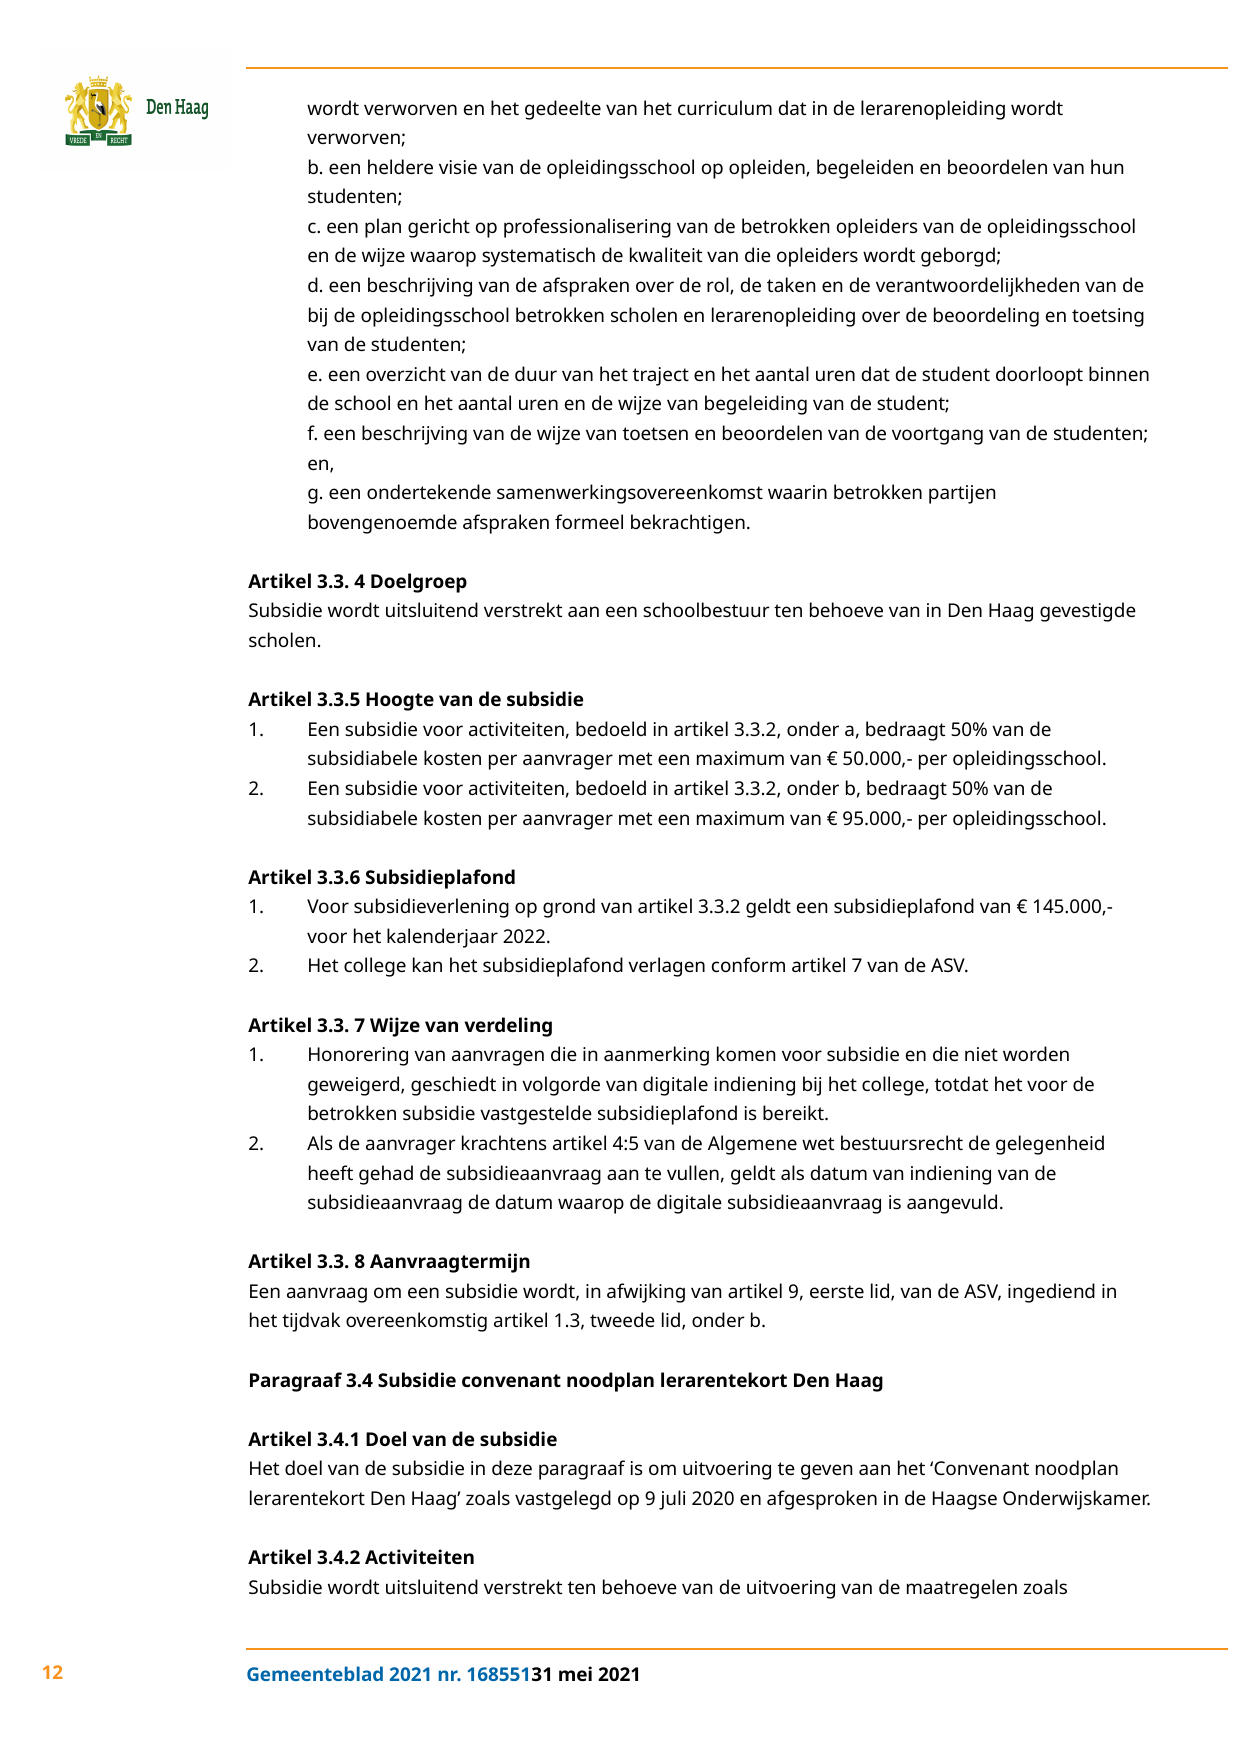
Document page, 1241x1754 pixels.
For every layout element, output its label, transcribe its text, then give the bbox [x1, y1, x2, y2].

list Een subsidie voor activiteiten, bedoeld in artikel 3.3.2, onder b, bedraagt 50% van de subsidiabele kosten per aanvrager met een maximum van € 95.000,- per opleidingsschool. [248, 775, 1152, 831]
list c. een plan gericht op professionalisering van de betrokken opleiders van de opleidingsschool en de wijze waarop systematisch de kwaliteit van die opleiders wordt geborgd; [248, 213, 1152, 268]
text Artikel 3.4.2 Activiteiten [248, 1544, 1152, 1570]
text Een aanvraag om een subsidie wordt, in afwijking van artikel 9, eerste lid, van de ASV, ingediend in het tijdvak overeenkomstig artikel 1.3, tweede lid, onder b. [248, 1278, 1152, 1333]
text Het doel van de subsidie in deze paragraaf is om uitvoering te geven aan het ‘Convenant noodplan lerarentekort Den Haag’ zoals vastgelegd op 9 juli 2020 en afgesproken in de Haagse Onderwijskamer. [248, 1456, 1152, 1511]
text Subsidie wordt uitsluitend verstrekt aan een schoolbestuur ten behoeve van in Den Haag gevestigde scholen. [248, 598, 1152, 653]
text Subsidie wordt uitsluitend verstrekt ten behoeve van de uitvoering van de maatregelen zoals [248, 1574, 1152, 1600]
list d. een beschrijving van de afspraken over de rol, de taken en de verantwoordelijkheden van de bij de opleidingsschool betrokken scholen en lerarenopleiding over de beoordeling en toetsing van de studenten; [248, 272, 1152, 357]
text Paragraaf 3.4 Subsidie convenant noodplan lerarentekort Den Haag [248, 1367, 1152, 1393]
text Artikel 3.3.6 Subsidieplafond [248, 864, 1152, 890]
list b. een heldere visie van de opleidingsschool op opleiden, begeleiden en beoordelen van hun studenten; [248, 154, 1152, 209]
text Artikel 3.3. 4 Doelgroep [248, 568, 1152, 594]
list Honorering van aanvragen die in aanmerking komen voor subsidie en die niet worden geweigerd, geschiedt in volgorde van digitale indiening bij het college, totdat het voor de betrokken subsidie vastgestelde subsidieplafond is bereikt. [248, 1041, 1152, 1126]
list Het college kan het subsidieplafond verlagen conform artikel 7 van de ASV. [248, 953, 1152, 978]
list g. een ondertekende samenwerkingsovereenkomst waarin betrokken partijen bovengenoemde afspraken formeel bekrachtigen. [248, 479, 1152, 535]
picture [41, 47, 231, 172]
text Artikel 3.3. 8 Aanvraagtermijn [248, 1248, 1152, 1274]
list Als de aanvrager krachtens artikel 4:5 van de Algemene wet bestuursrecht de gelegenheid heeft gehad de subsidieaanvraag aan te vullen, geldt als datum van indiening van de subsidieaanvraag de datum waarop de digitale subsidieaanvraag is aangevuld. [248, 1130, 1152, 1215]
list e. een overzicht van de duur van het traject en het aantal uren dat de student doorloopt binnen de school en het aantal uren en de wijze van begeleiding van de student; [248, 361, 1152, 416]
text Artikel 3.4.1 Doel van de subsidie [248, 1426, 1152, 1452]
list Voor subsidieverlening op grond van artikel 3.3.2 geldt een subsidieplafond van € 145.000,- voor het kalenderjaar 2022. [248, 893, 1152, 949]
list Een subsidie voor activiteiten, bedoeld in artikel 3.3.2, onder a, bedraagt 50% van de subsidiabele kosten per aanvrager met een maximum van € 50.000,- per opleidingsschool. [248, 716, 1152, 771]
list f. een beschrijving van de wijze van toetsen en beoordelen van de voortgang van de studenten; en, [248, 420, 1152, 476]
text Artikel 3.3. 7 Wijze van verdeling [248, 1012, 1152, 1038]
text Artikel 3.3.5 Hoogte van de subsidie [248, 686, 1152, 712]
list wordt verworven en het gedeelte van het curriculum dat in de lerarenopleiding wordt verworven; [248, 95, 1152, 150]
